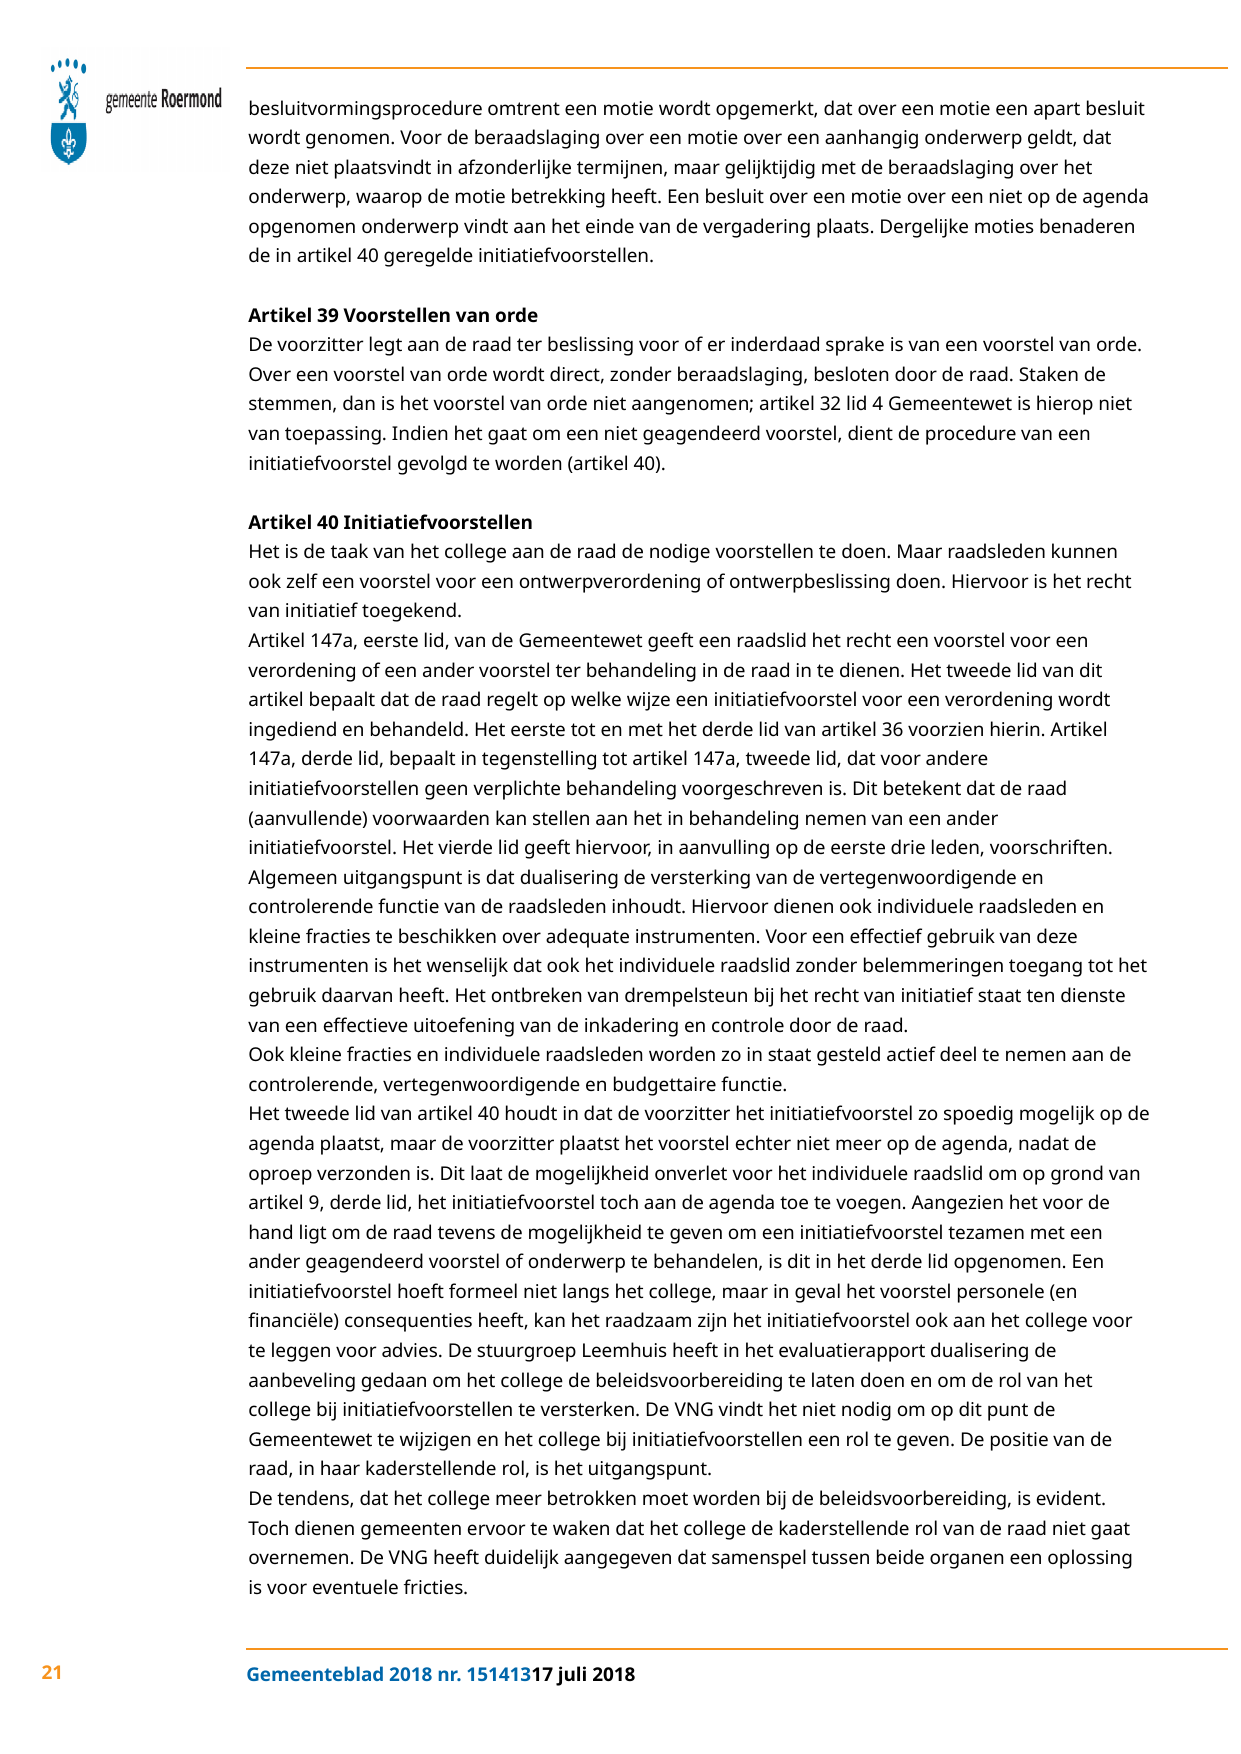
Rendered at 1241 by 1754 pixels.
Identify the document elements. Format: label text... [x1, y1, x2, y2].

picture [41, 47, 231, 172]
text Het tweede lid van artikel 40 houdt in dat de voorzitter het initiatiefvoorstel zo spoedig mogelijk op de agenda plaatst, maar de voorzitter plaatst het voorstel echter niet meer op de agenda, nadat de oproep verzonden is. Dit laat de mogelijkheid onverlet voor het individuele raadslid om op grond van artikel 9, derde lid, het initiatiefvoorstel toch aan de agenda toe te voegen. Aangezien het voor de hand ligt om de raad tevens de mogelijkheid te geven om een initiatiefvoorstel tezamen met een ander geagendeerd voorstel of onderwerp te behandelen, is dit in het derde lid opgenomen. Een initiatiefvoorstel hoeft formeel niet langs het college, maar in geval het voorstel personele (en financiële) consequenties heeft, kan het raadzaam zijn het initiatiefvoorstel ook aan het college voor te leggen voor advies. De stuurgroep Leemhuis heeft in het evaluatierapport dualisering de aanbeveling gedaan om het college de beleidsvoorbereiding te laten doen en om de rol van het college bij initiatiefvoorstellen te versterken. De VNG vindt het niet nodig om op dit punt de Gemeentewet te wijzigen en het college bij initiatiefvoorstellen een rol te geven. De positie van de raad, in haar kaderstellende rol, is het uitgangspunt. [248, 1101, 1152, 1481]
text Artikel 39 Voorstellen van orde [248, 302, 1152, 328]
text De voorzitter legt aan de raad ter beslissing voor of er inderdaad sprake is van een voorstel van orde. Over een voorstel van orde wordt direct, zonder beraadslaging, besloten door de raad. Staken de stemmen, dan is het voorstel van orde niet aangenomen; artikel 32 lid 4 Gemeentewet is hierop niet van toepassing. Indien het gaat om een niet geagendeerd voorstel, dient de procedure van een initiatiefvoorstel gevolgd te worden (artikel 40). [248, 331, 1152, 476]
text besluitvormingsprocedure omtrent een motie wordt opgemerkt, dat over een motie een apart besluit wordt genomen. Voor de beraadslaging over een motie over een aanhangig onderwerp geldt, dat deze niet plaatsvindt in afzonderlijke termijnen, maar gelijktijdig met de beraadslaging over het onderwerp, waarop de motie betrekking heeft. Een besluit over een motie over een niet op de agenda opgenomen onderwerp vindt aan het einde van de vergadering plaats. Dergelijke moties benaderen de in artikel 40 geregelde initiatiefvoorstellen. [248, 95, 1152, 268]
text Ook kleine fracties en individuele raadsleden worden zo in staat gesteld actief deel te nemen aan de controlerende, vertegenwoordigende en budgettaire functie. [248, 1041, 1152, 1097]
text Artikel 147a, eerste lid, van de Gemeentewet geeft een raadslid het recht een voorstel voor een verordening of een ander voorstel ter behandeling in de raad in te dienen. Het tweede lid van dit artikel bepaalt dat de raad regelt op welke wijze een initiatiefvoorstel voor een verordening wordt ingediend en behandeld. Het eerste tot en met het derde lid van artikel 36 voorzien hierin. Artikel 147a, derde lid, bepaalt in tegenstelling tot artikel 147a, tweede lid, dat voor andere initiatiefvoorstellen geen verplichte behandeling voorgeschreven is. Dit betekent dat de raad (aanvullende) voorwaarden kan stellen aan het in behandeling nemen van een ander initiatiefvoorstel. Het vierde lid geeft hiervoor, in aanvulling op de eerste drie leden, voorschriften. [248, 627, 1152, 860]
text Artikel 40 Initiatiefvoorstellen [248, 509, 1152, 535]
text Het is de taak van het college aan de raad de nodige voorstellen te doen. Maar raadsleden kunnen ook zelf een voorstel voor een ontwerpverordening of ontwerpbeslissing doen. Hiervoor is het recht van initiatief toegekend. [248, 538, 1152, 623]
text Algemeen uitgangspunt is dat dualisering de versterking van de vertegenwoordigende en controlerende functie van de raadsleden inhoudt. Hiervoor dienen ook individuele raadsleden en kleine fracties te beschikken over adequate instrumenten. Voor een effectief gebruik van deze instrumenten is het wenselijk dat ook het individuele raadslid zonder belemmeringen toegang tot het gebruik daarvan heeft. Het ontbreken van drempelsteun bij het recht van initiatief staat ten dienste van een effectieve uitoefening van de inkadering en controle door de raad. [248, 864, 1152, 1038]
text De tendens, dat het college meer betrokken moet worden bij de beleidsvoorbereiding, is evident. Toch dienen gemeenten ervoor te waken dat het college de kaderstellende rol van de raad niet gaat overnemen. De VNG heeft duidelijk aangegeven dat samenspel tussen beide organen een oplossing is voor eventuele fricties. [248, 1485, 1152, 1600]
